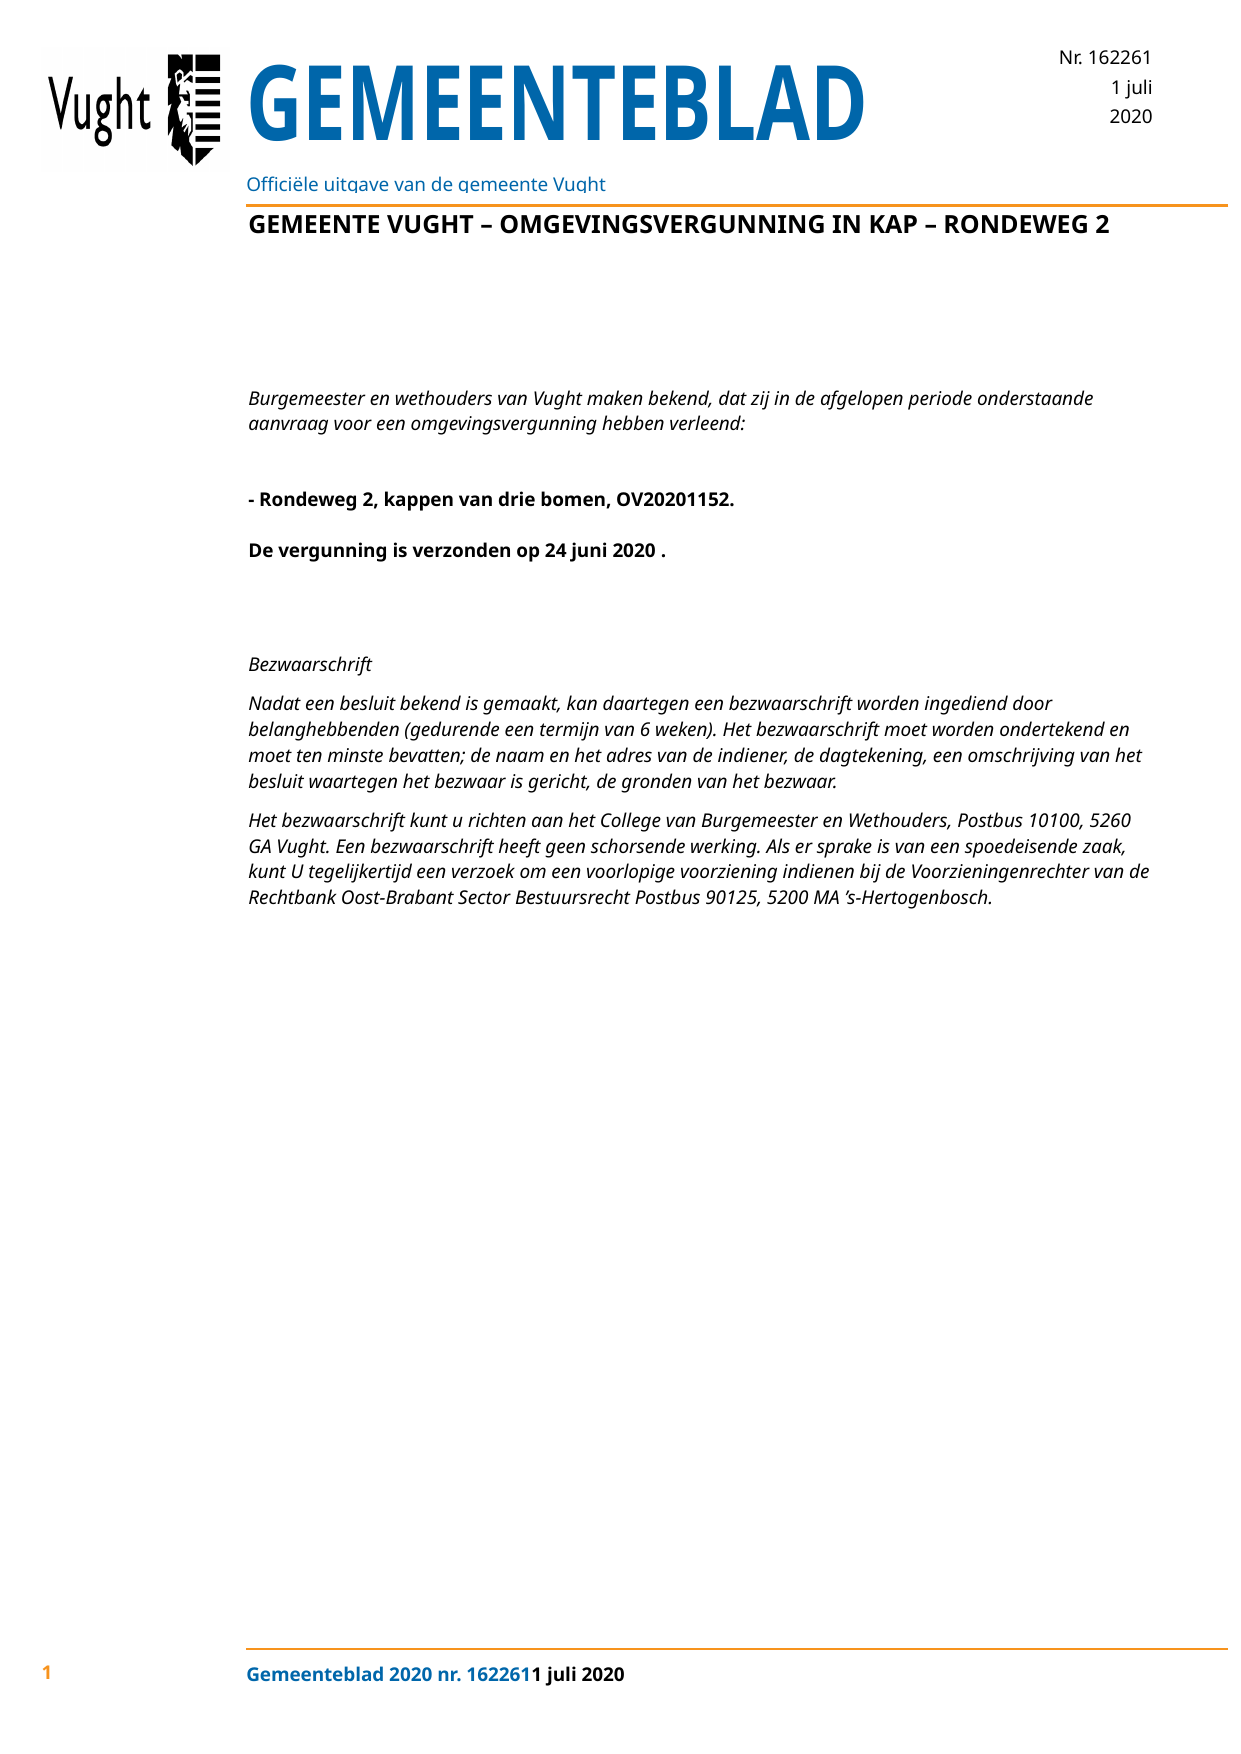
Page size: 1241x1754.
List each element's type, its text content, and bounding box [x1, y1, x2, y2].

text Het bezwaarschrift kunt u richten aan het College van Burgemeester en Wethouders, Postbus 10100, 5260 GA Vught. Een bezwaarschrift heeft geen schorsende werking. Als er sprake is van een spoedeisende zaak, kunt U tegelijkertijd een verzoek om een voorlopige voorziening indienen bij de Voorzieningenrechter van de Rechtbank Oost-Brabant Sector Bestuursrecht Postbus 90125, 5200 MA ’s-Hertogenbosch. [248, 807, 1152, 910]
text Burgemeester en wethouders van Vught maken bekend, dat zij in de afgelopen periode onderstaande aanvraag voor een omgevingsvergunning hebben verleend: [248, 385, 1152, 436]
text - Rondeweg 2, kappen van drie bomen, OV20201152. [248, 487, 1152, 512]
picture [41, 47, 231, 172]
text GEMEENTE VUGHT – OMGEVINGSVERGUNNING IN KAP – RONDEWEG 2 [248, 207, 1152, 241]
text Nadat een besluit bekend is gemaakt, kan daartegen een bezwaarschrift worden ingediend door belanghebbenden (gedurende een termijn van 6 weken). Het bezwaarschrift moet worden ondertekend en moet ten minste bevatten; de naam en het adres van de indiener, de dagtekening, een omschrijving van het besluit waartegen het bezwaar is gericht, de gronden van het bezwaar. [248, 691, 1152, 793]
text Bezwaarschrift [248, 651, 1152, 677]
text De vergunning is verzonden op 24 juni 2020 . [248, 537, 1152, 563]
